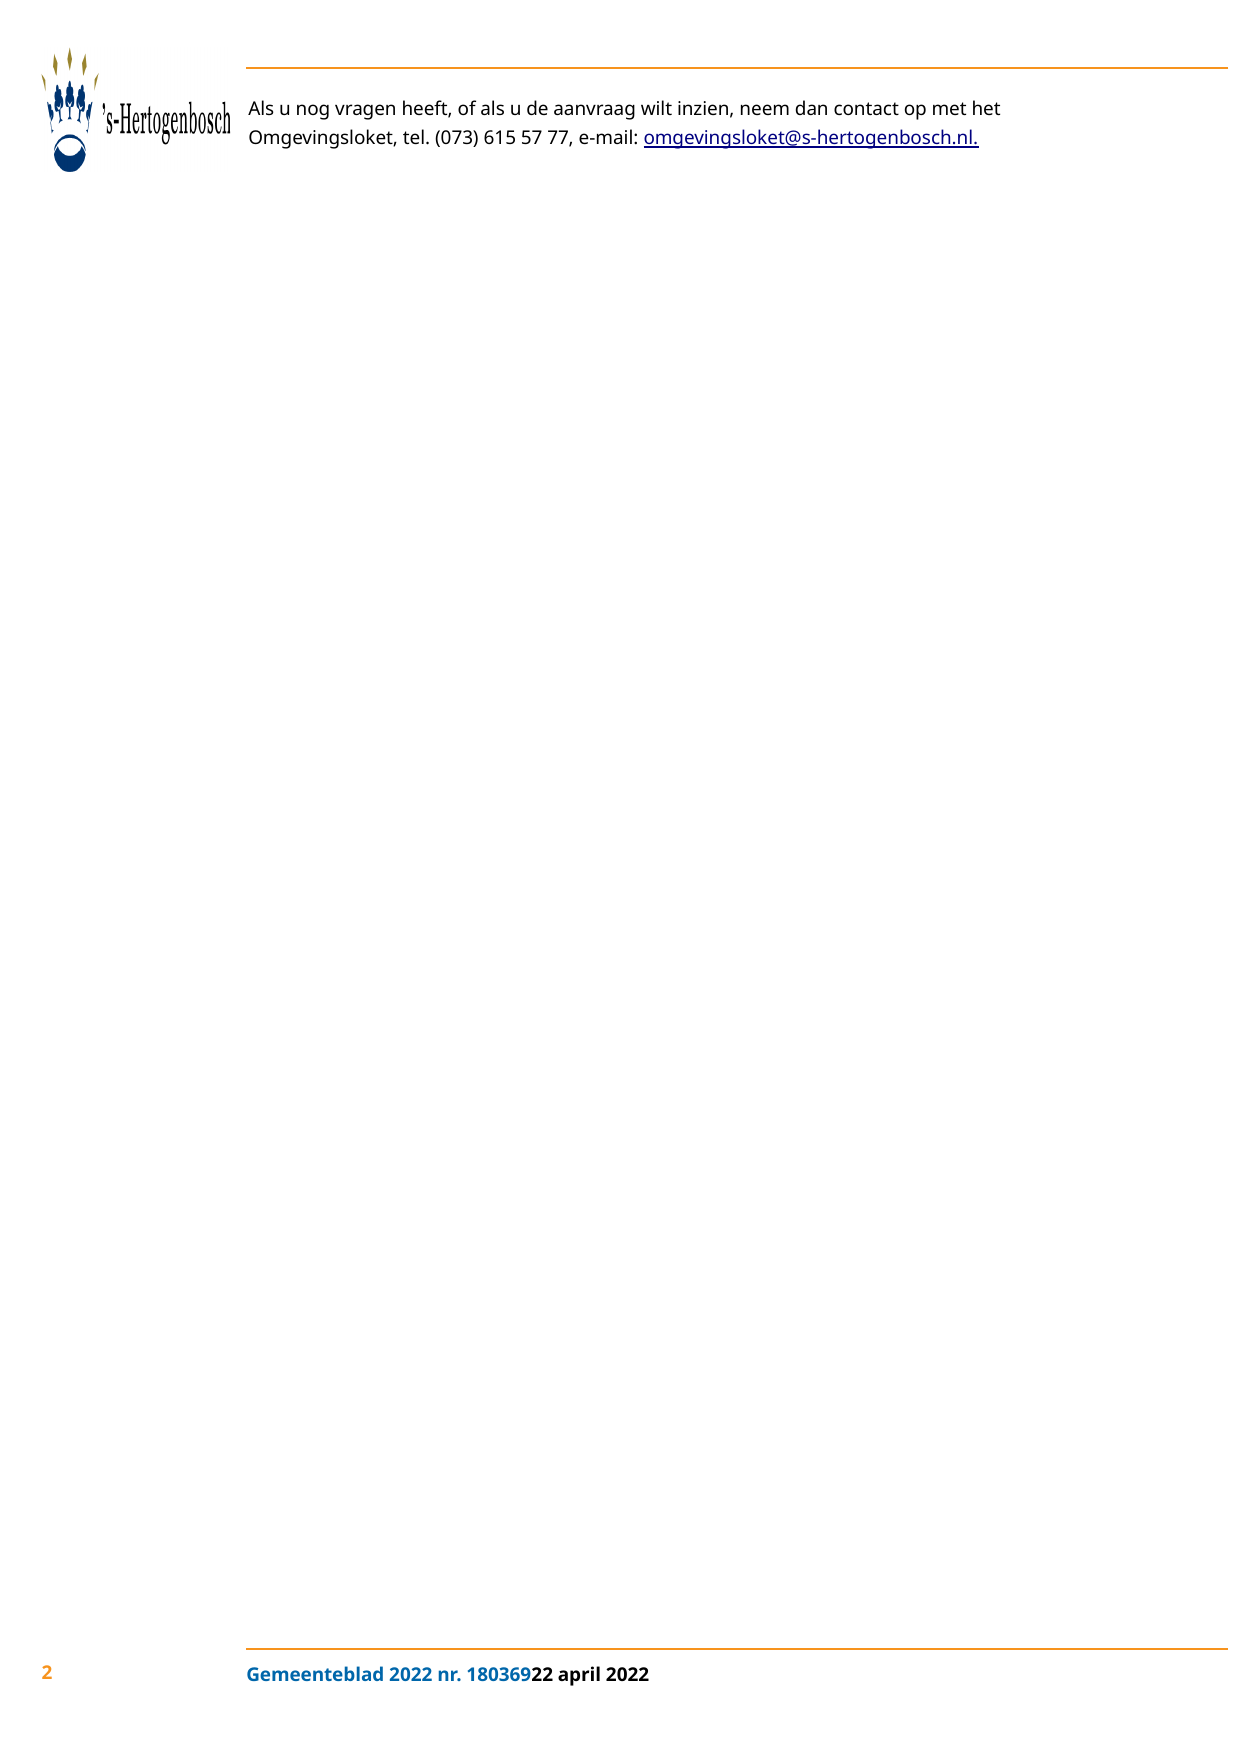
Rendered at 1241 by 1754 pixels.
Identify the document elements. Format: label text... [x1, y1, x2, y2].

picture [41, 47, 231, 172]
text Als u nog vragen heeft, of als u de aanvraag wilt inzien, neem dan contact op met het Omgevingsloket, tel. (073) 615 57 77, e-mail: omgevingsloket@s-hertogenbosch.nl. [248, 95, 1152, 150]
